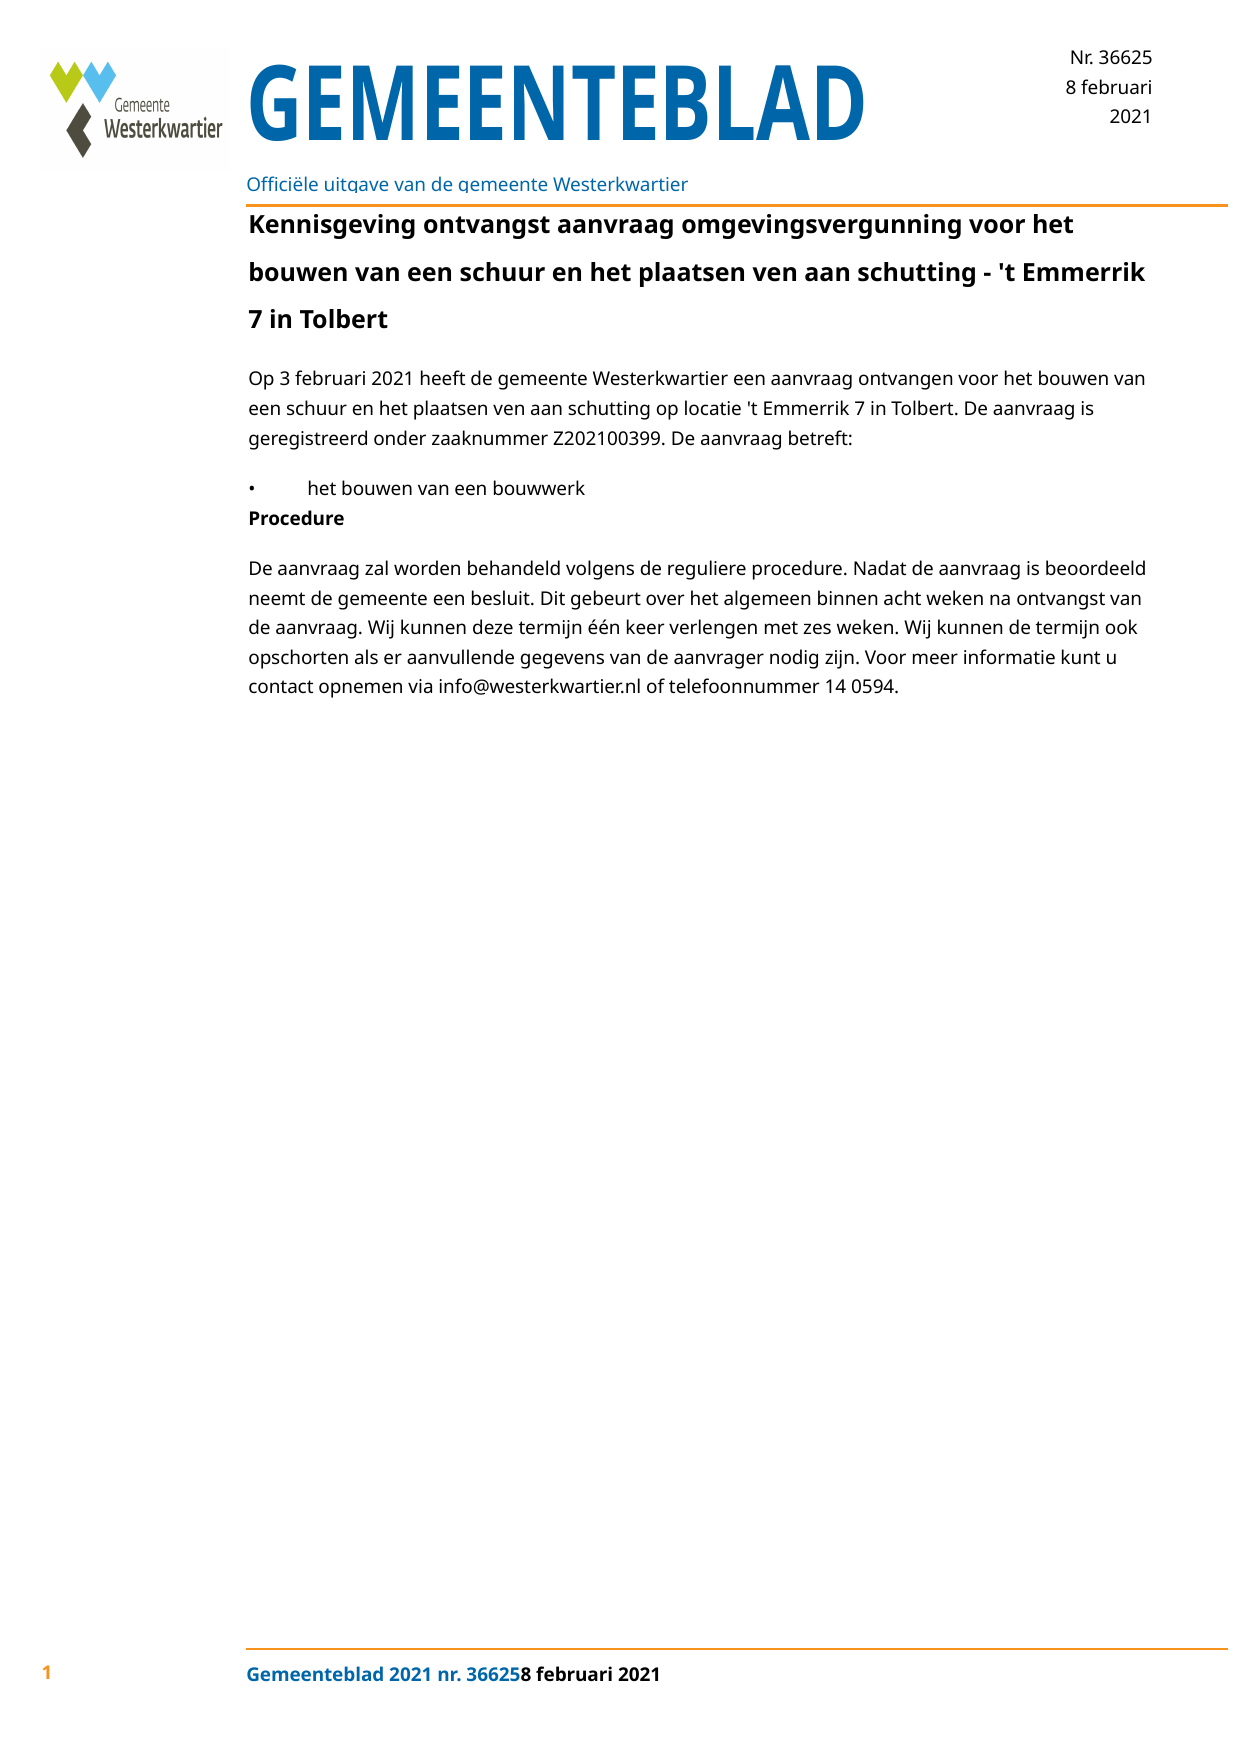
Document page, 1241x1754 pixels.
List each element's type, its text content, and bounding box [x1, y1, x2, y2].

text Op 3 februari 2021 heeft de gemeente Westerkwartier een aanvraag ontvangen voor het bouwen van een schuur en het plaatsen ven aan schutting op locatie 't Emmerrik 7 in Tolbert. De aanvraag is geregistreerd onder zaaknummer Z202100399. De aanvraag betreft: [248, 366, 1152, 450]
list het bouwen van een bouwwerk [248, 475, 1152, 501]
text De aanvraag zal worden behandeld volgens de reguliere procedure. Nadat de aanvraag is beoordeeld neemt de gemeente een besluit. Dit gebeurt over het algemeen binnen acht weken na ontvangst van de aanvraag. Wij kunnen deze termijn één keer verlengen met zes weken. Wij kunnen de termijn ook opschorten als er aanvullende gegevens van de aanvrager nodig zijn. Voor meer informatie kunt u contact opnemen via info@westerkwartier.nl of telefoonnummer 14 0594. [248, 555, 1152, 699]
picture [41, 47, 231, 172]
text Kennisgeving ontvangst aanvraag omgevingsvergunning voor het bouwen van een schuur en het plaatsen ven aan schutting - 't Emmerrik 7 in Tolbert [248, 207, 1152, 336]
text Procedure [248, 505, 1152, 530]
